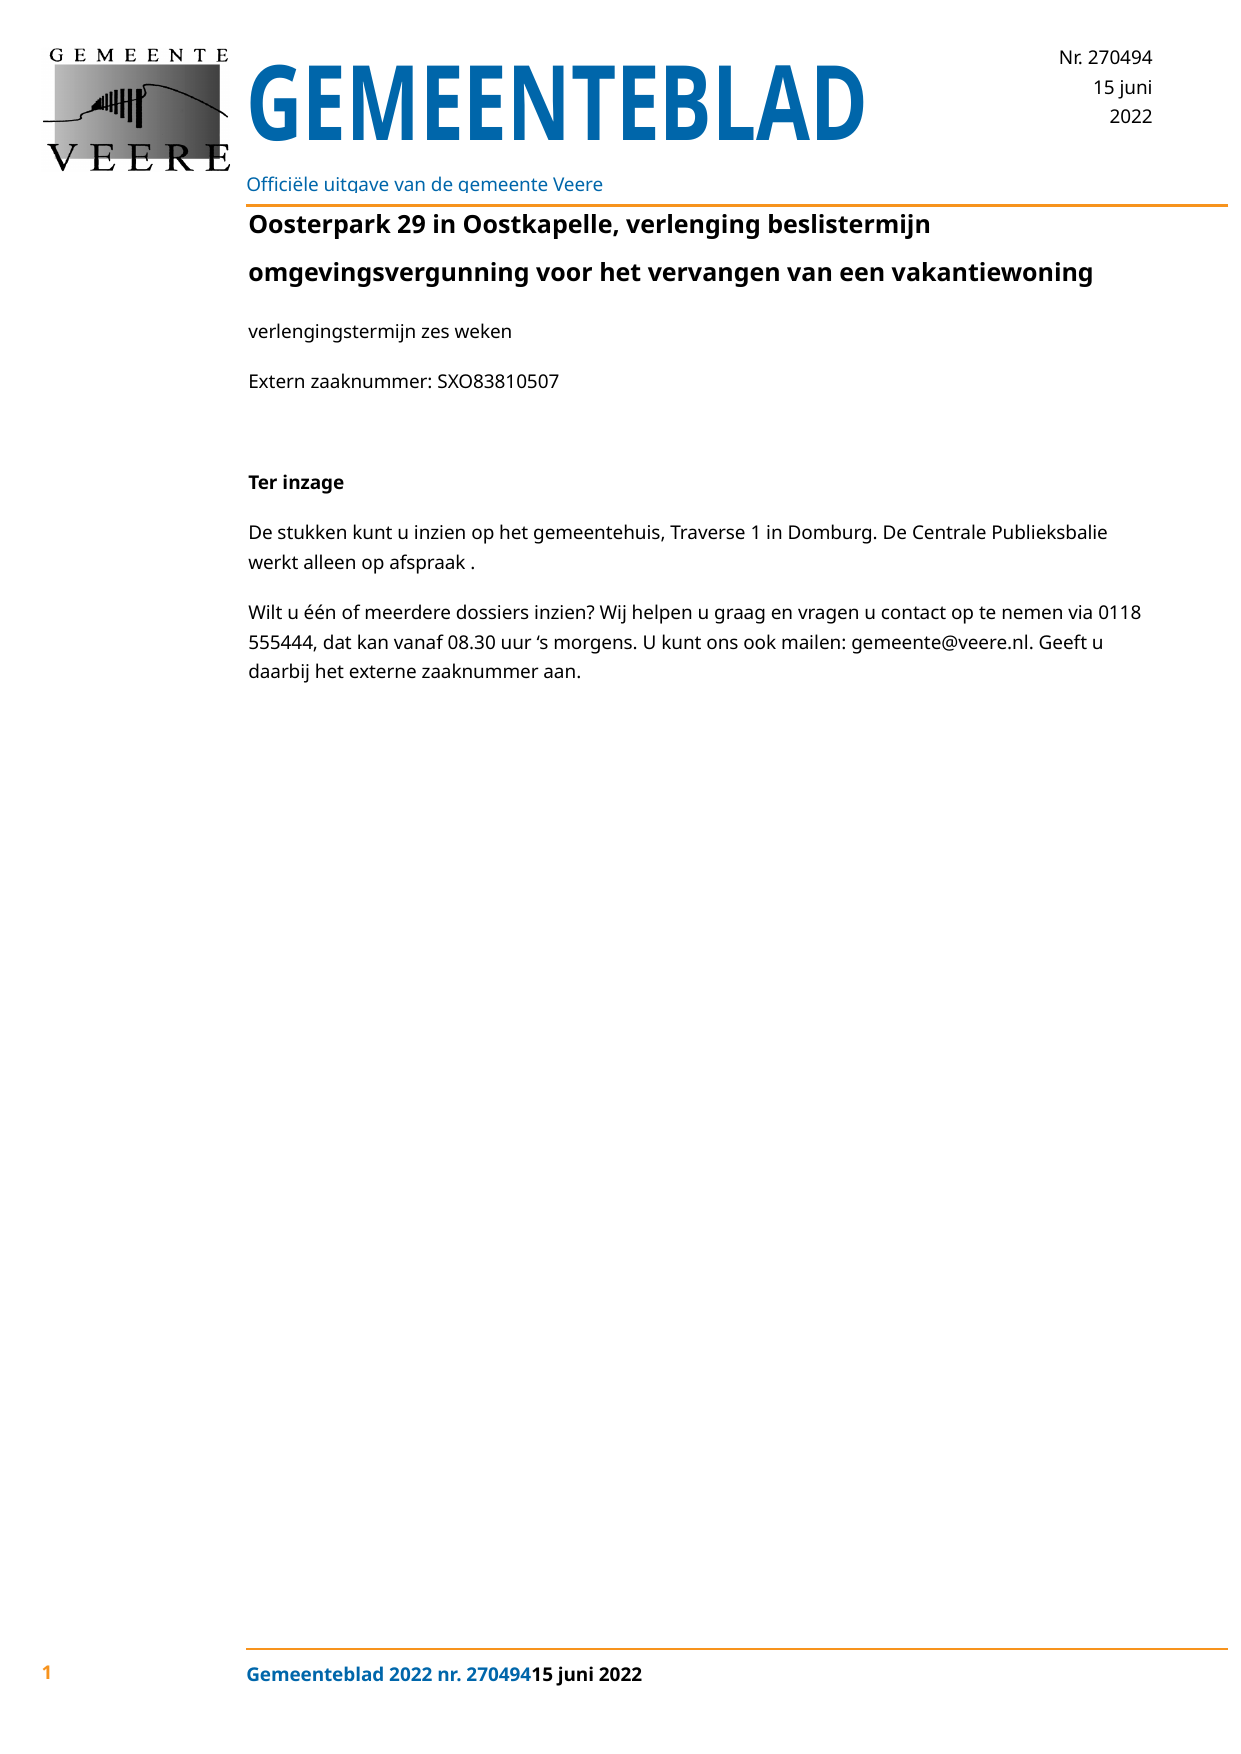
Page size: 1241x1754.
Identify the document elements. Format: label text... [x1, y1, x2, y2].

text Ter inzage [248, 469, 1152, 495]
text Extern zaaknummer: SXO83810507 [248, 368, 1152, 394]
text verlengingstermijn zes weken [248, 318, 1152, 344]
text Oosterpark 29 in Oostkapelle, verlenging beslistermijn omgevingsvergunning voor het vervangen van een vakantiewoning [248, 207, 1152, 288]
picture [41, 47, 231, 172]
text Wilt u één of meerdere dossiers inzien? Wij helpen u graag en vragen u contact op te nemen via 0118 555444, dat kan vanaf 08.30 uur ‘s morgens. U kunt ons ook mailen: gemeente@veere.nl. Geeft u daarbij het externe zaaknummer aan. [248, 599, 1152, 684]
text De stukken kunt u inzien op het gemeentehuis, Traverse 1 in Domburg. De Centrale Publieksbalie werkt alleen op afspraak . [248, 519, 1152, 575]
